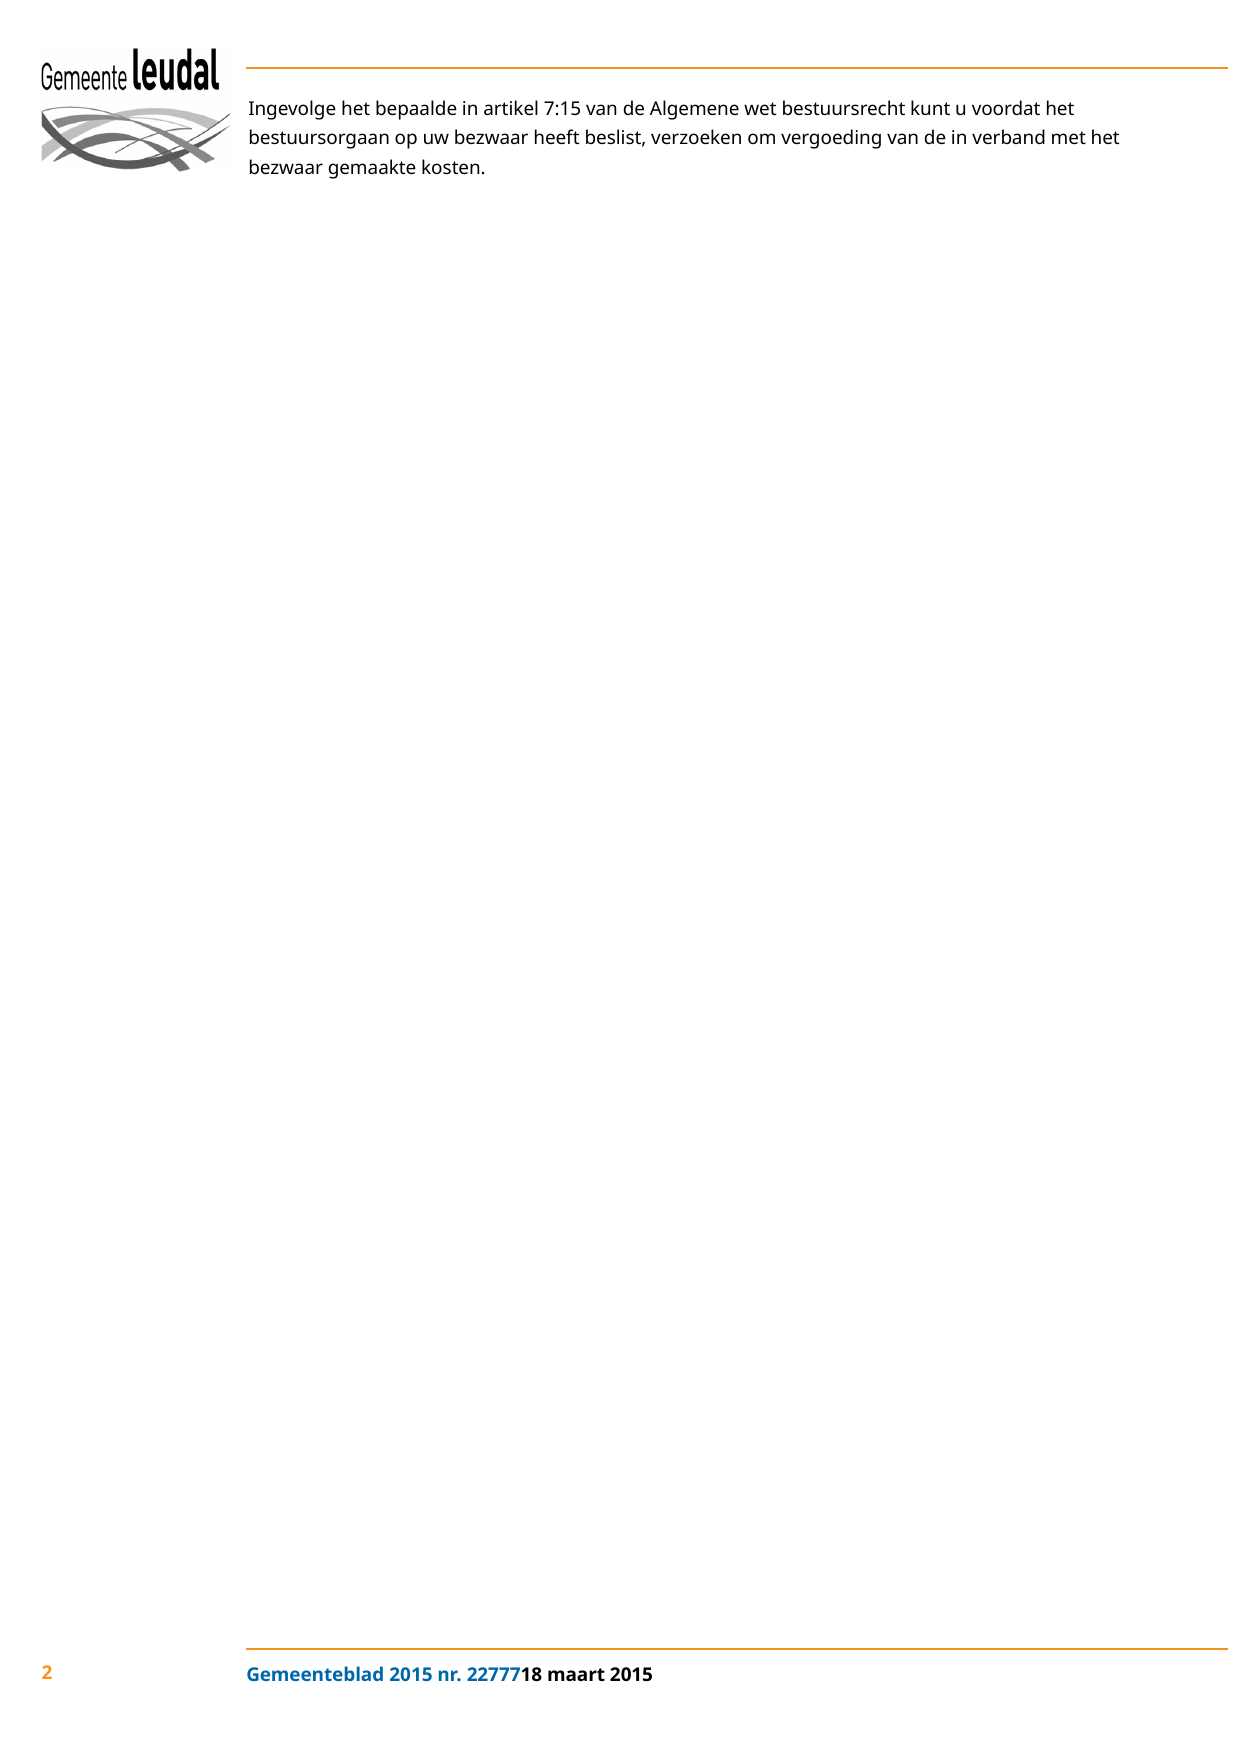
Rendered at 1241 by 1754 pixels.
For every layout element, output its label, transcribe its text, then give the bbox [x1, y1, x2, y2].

picture [41, 47, 231, 172]
text Ingevolge het bepaalde in artikel 7:15 van de Algemene wet bestuursrecht kunt u voordat het bestuursorgaan op uw bezwaar heeft beslist, verzoeken om vergoeding van de in verband met het bezwaar gemaakte kosten. [248, 95, 1152, 180]
